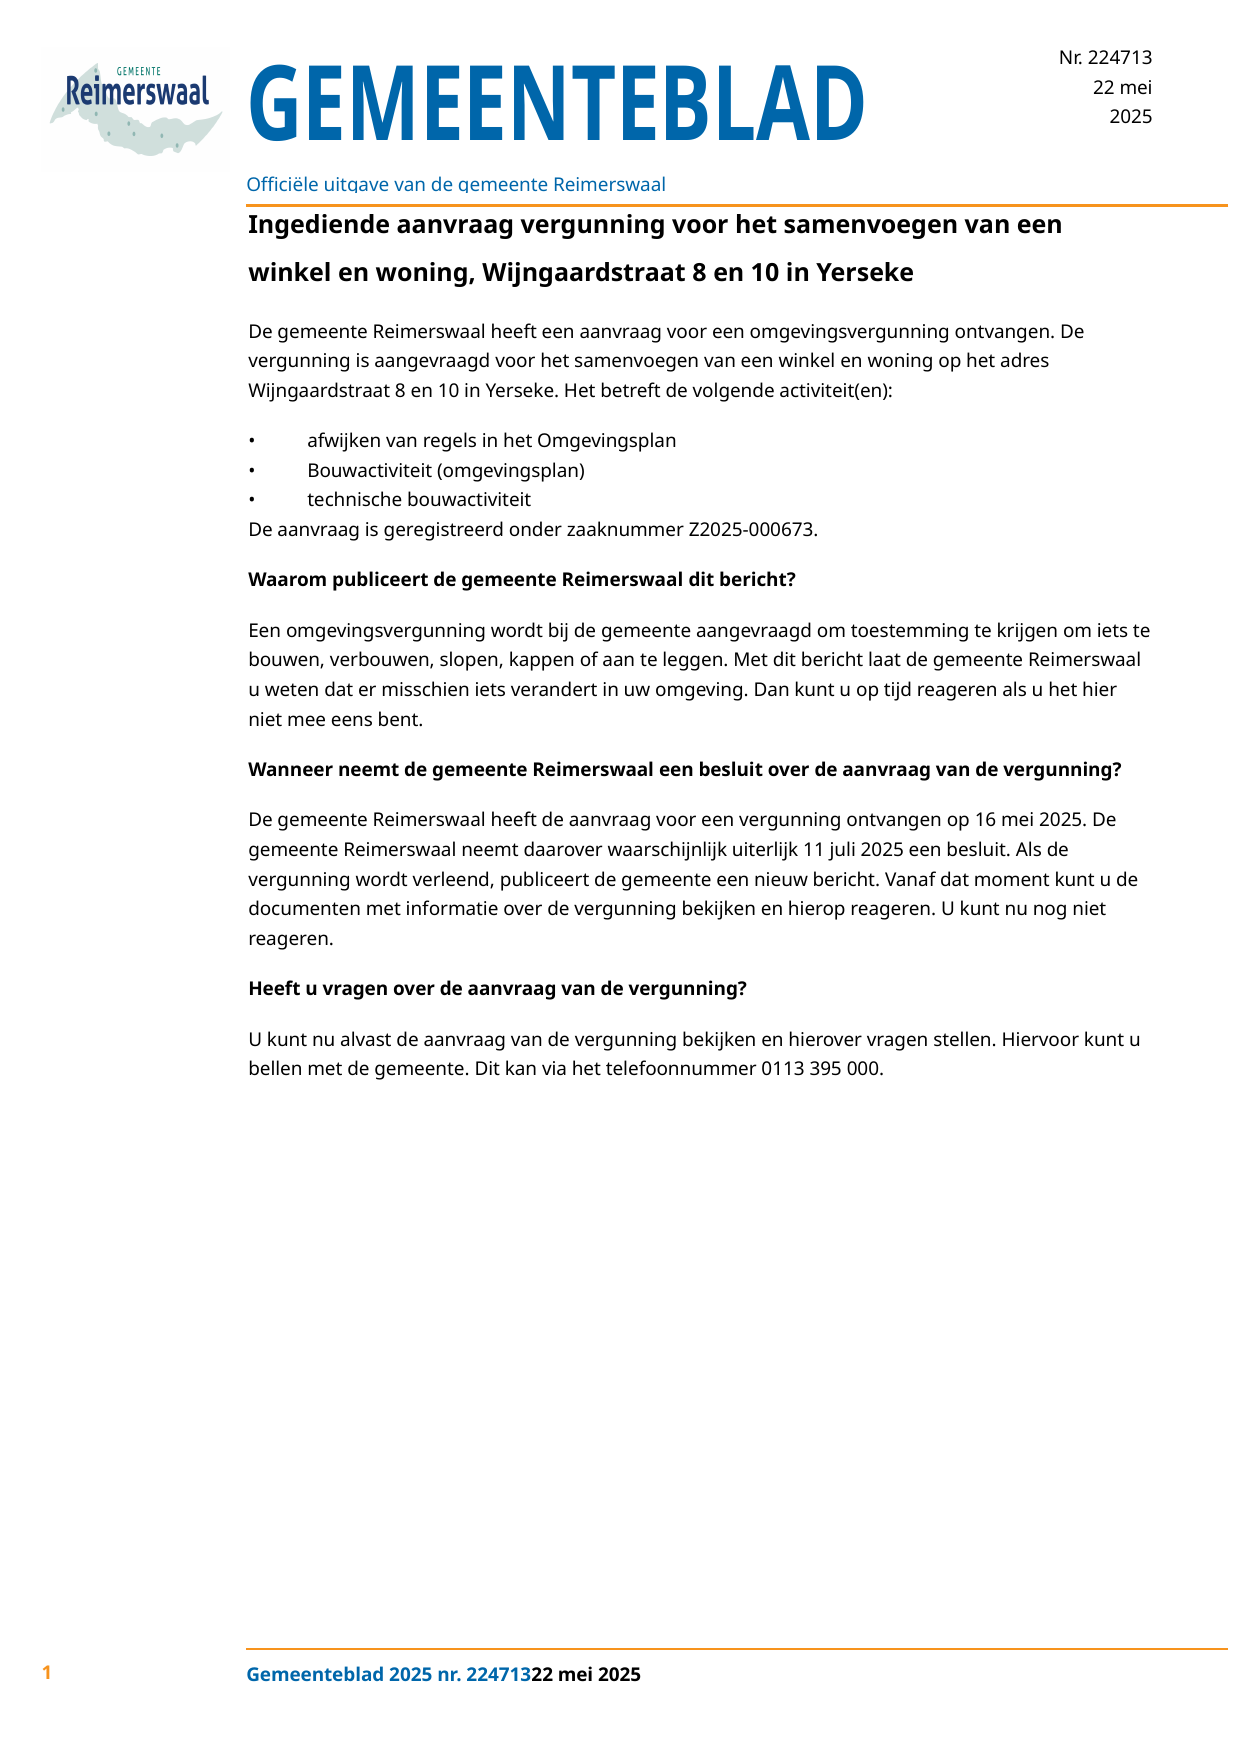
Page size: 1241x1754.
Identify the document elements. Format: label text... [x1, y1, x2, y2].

text De gemeente Reimerswaal heeft een aanvraag voor een omgevingsvergunning ontvangen. De vergunning is aangevraagd voor het samenvoegen van een winkel en woning op het adres Wijngaardstraat 8 en 10 in Yerseke. Het betreft de volgende activiteit(en): [248, 318, 1152, 403]
text Een omgevingsvergunning wordt bij de gemeente aangevraagd om toestemming te krijgen om iets te bouwen, verbouwen, slopen, kappen of aan te leggen. Met dit bericht laat de gemeente Reimerswaal u weten dat er misschien iets verandert in uw omgeving. Dan kunt u op tijd reageren als u het hier niet mee eens bent. [248, 617, 1152, 732]
list technische bouwactiviteit [248, 487, 1152, 512]
text De gemeente Reimerswaal heeft de aanvraag voor een vergunning ontvangen op 16 mei 2025. De gemeente Reimerswaal neemt daarover waarschijnlijk uiterlijk 11 juli 2025 een besluit. Als de vergunning wordt verleend, publiceert de gemeente een nieuw bericht. Vanaf dat moment kunt u de documenten met informatie over de vergunning bekijken en hierop reageren. U kunt nu nog niet reageren. [248, 807, 1152, 951]
text De aanvraag is geregistreerd onder zaaknummer Z2025-000673. [248, 516, 1152, 542]
text Waarom publiceert de gemeente Reimerswaal dit bericht? [248, 567, 1152, 592]
picture [41, 47, 231, 172]
list afwijken van regels in het Omgevingsplan [248, 427, 1152, 453]
list Bouwactiviteit (omgevingsplan) [248, 457, 1152, 483]
text Heeft u vragen over de aanvraag van de vergunning? [248, 975, 1152, 1001]
text Ingediende aanvraag vergunning voor het samenvoegen van een winkel en woning, Wijngaardstraat 8 en 10 in Yerseke [248, 207, 1152, 288]
text U kunt nu alvast de aanvraag van de vergunning bekijken en hierover vragen stellen. Hiervoor kunt u bellen met de gemeente. Dit kan via het telefoonnummer 0113 395 000. [248, 1026, 1152, 1081]
text Wanneer neemt de gemeente Reimerswaal een besluit over de aanvraag van de vergunning? [248, 756, 1152, 782]
